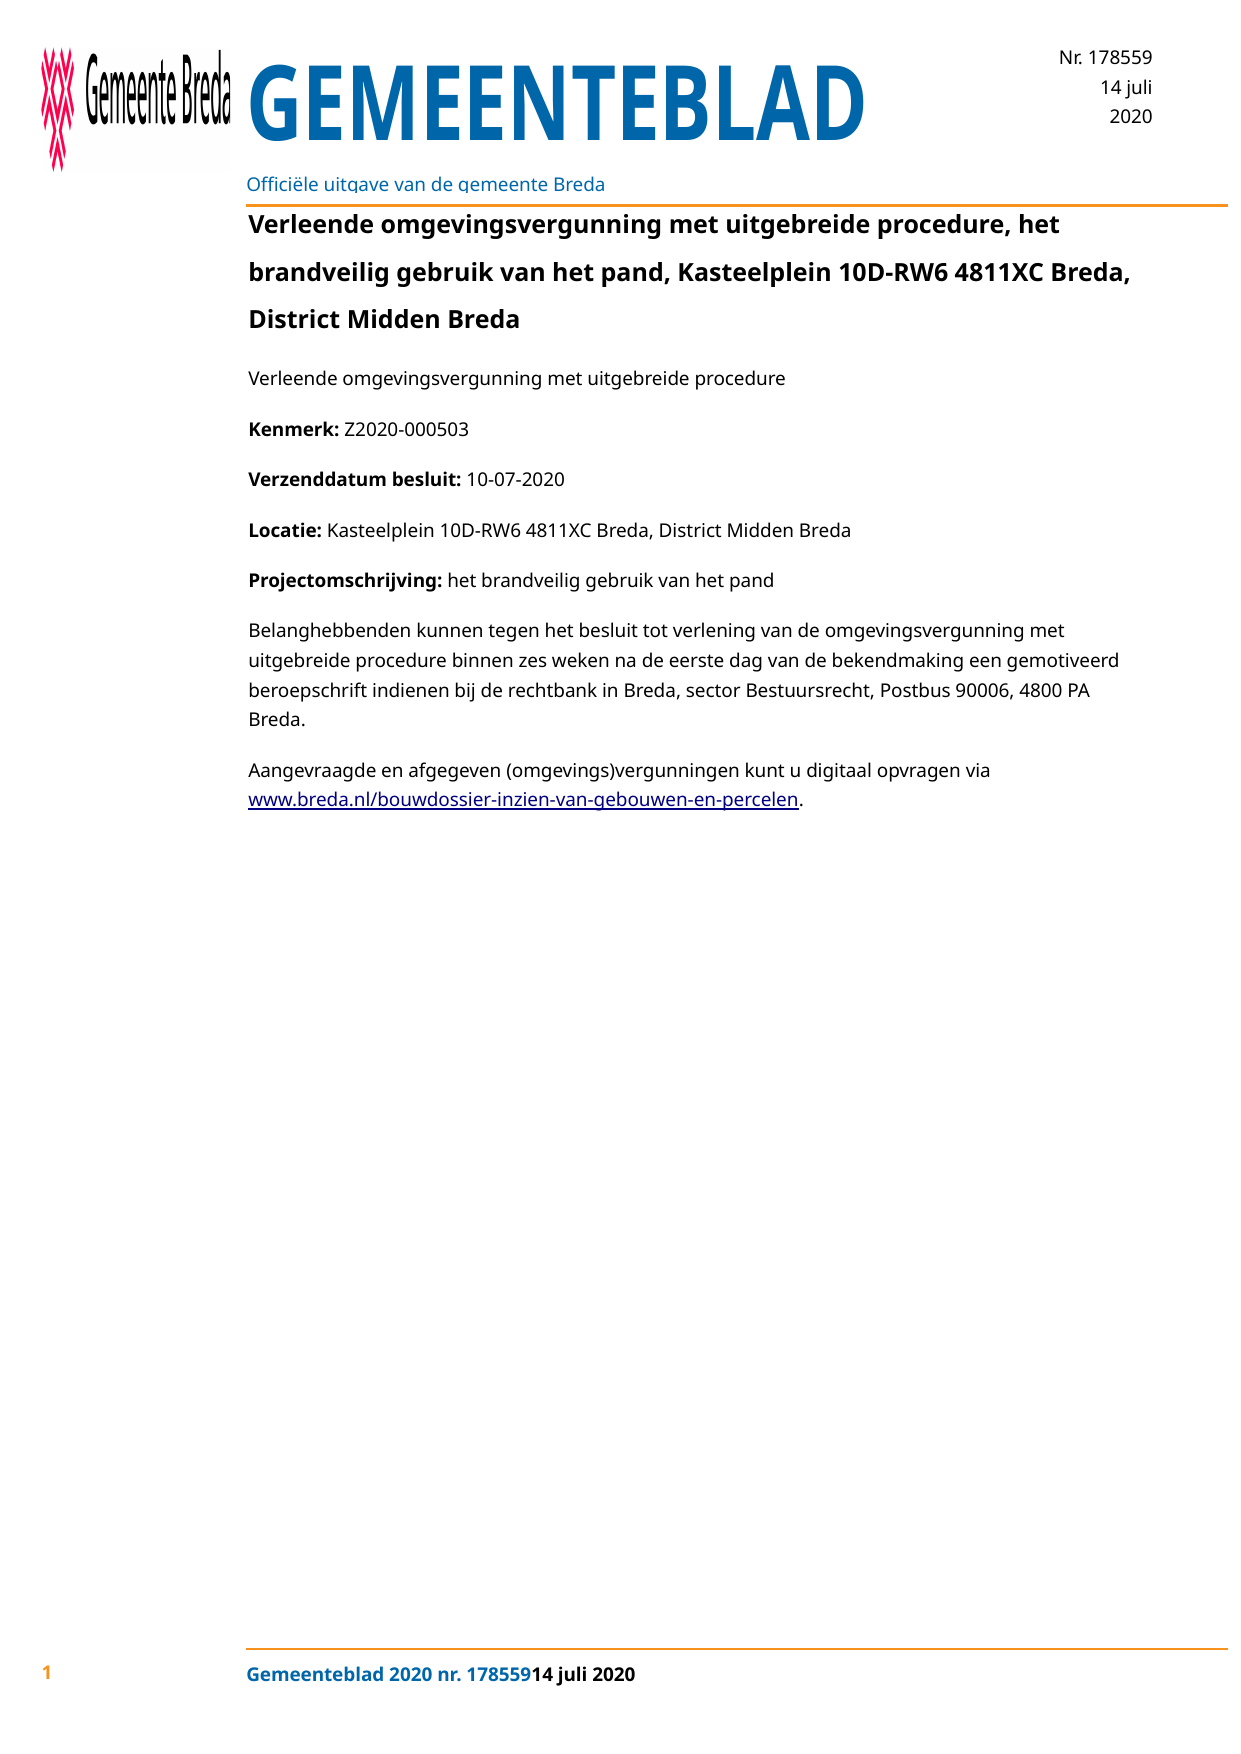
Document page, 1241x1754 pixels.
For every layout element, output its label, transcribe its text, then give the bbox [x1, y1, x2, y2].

picture [41, 47, 231, 172]
text Verzenddatum besluit: 10-07-2020 [248, 466, 1152, 492]
text Projectomschrijving: het brandveilig gebruik van het pand [248, 567, 1152, 593]
text Verleende omgevingsvergunning met uitgebreide procedure [248, 366, 1152, 391]
text Belanghebbenden kunnen tegen het besluit tot verlening van de omgevingsvergunning met uitgebreide procedure binnen zes weken na de eerste dag van de bekendmaking een gemotiveerd beroepschrift indienen bij de rechtbank in Breda, sector Bestuursrecht, Postbus 90006, 4800 PA Breda. [248, 618, 1152, 732]
text Verleende omgevingsvergunning met uitgebreide procedure, het brandveilig gebruik van het pand, Kasteelplein 10D-RW6 4811XC Breda, District Midden Breda [248, 207, 1152, 336]
text Aangevraagde en afgegeven (omgevings)vergunningen kunt u digitaal opvragen via www.breda.nl/bouwdossier-inzien-van-gebouwen-en-percelen. [248, 757, 1152, 812]
text Kenmerk: Z2020-000503 [248, 416, 1152, 442]
text Locatie: Kasteelplein 10D-RW6 4811XC Breda, District Midden Breda [248, 517, 1152, 542]
